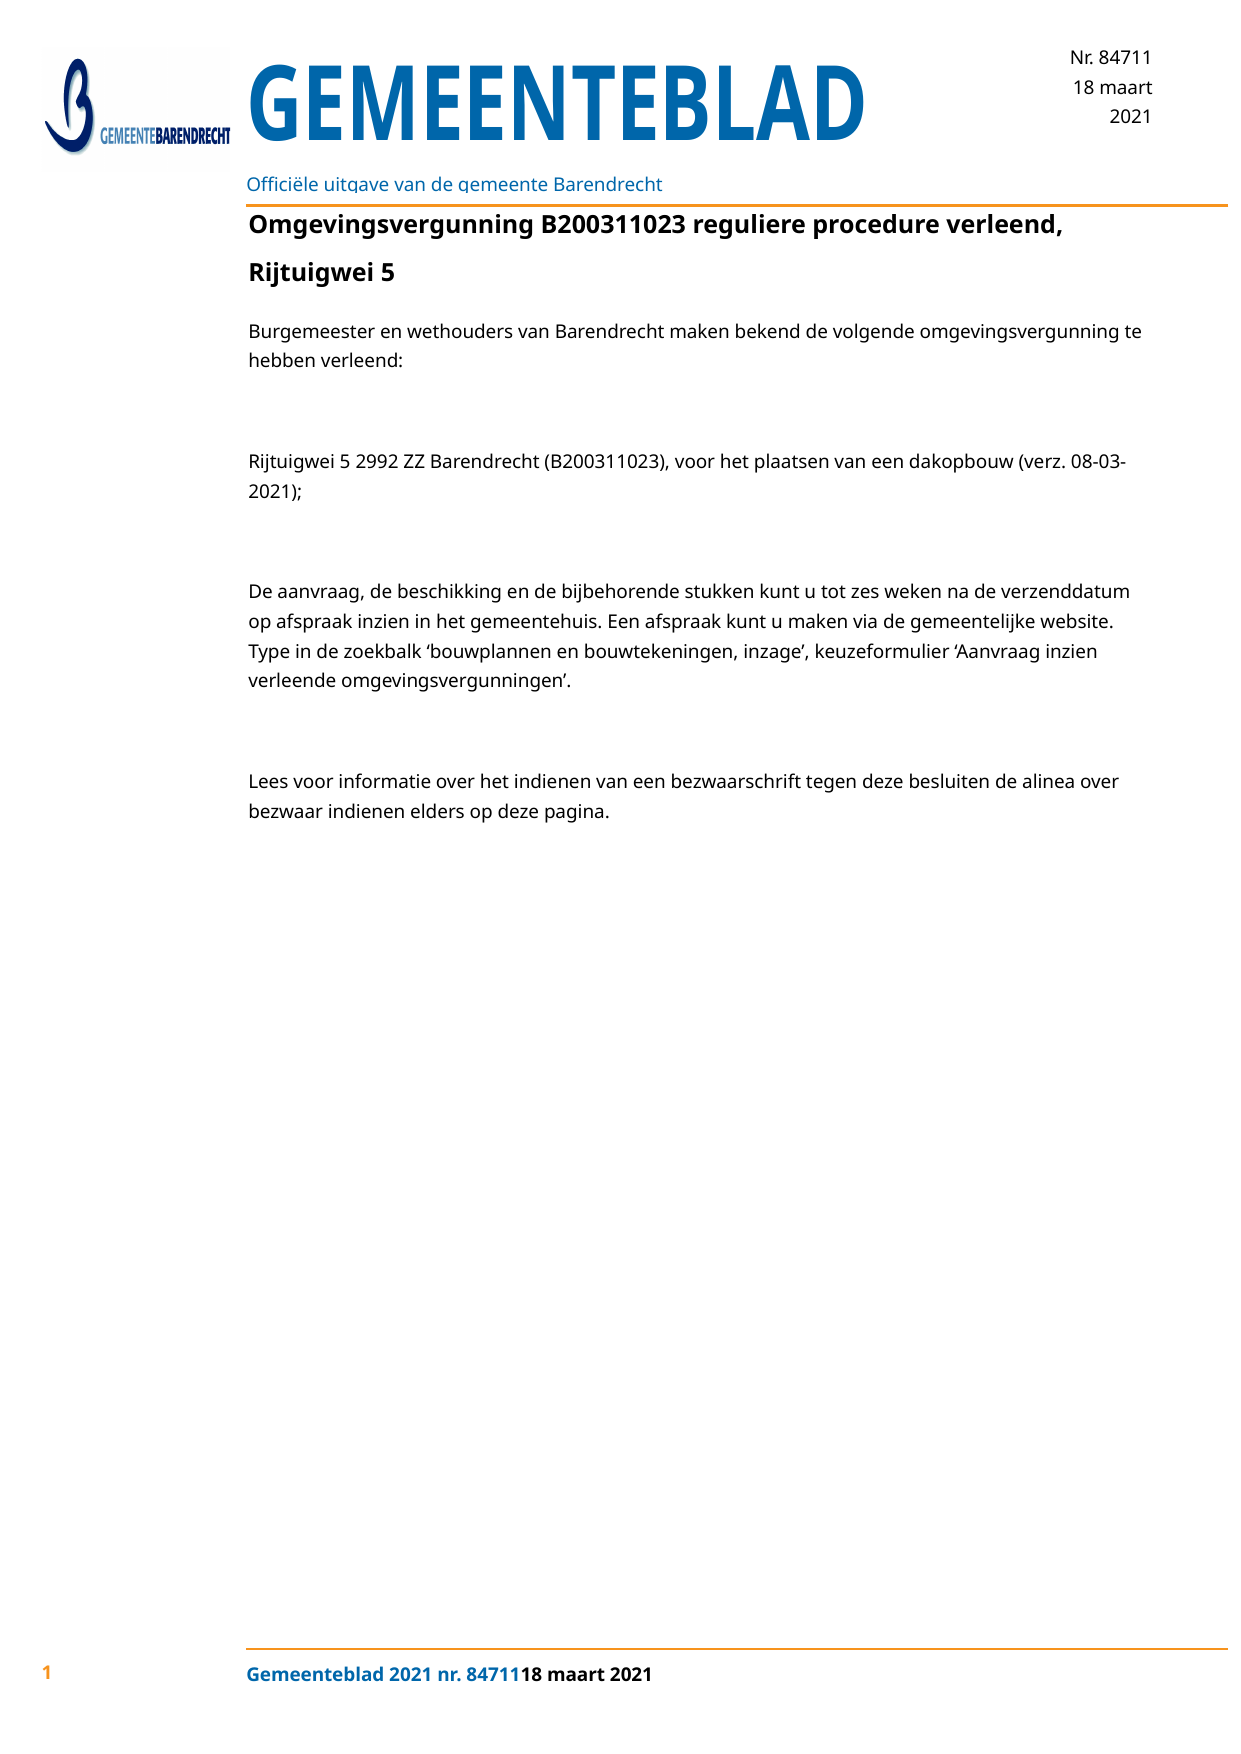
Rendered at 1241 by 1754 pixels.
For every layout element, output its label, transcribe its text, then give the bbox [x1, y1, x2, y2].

text De aanvraag, de beschikking en de bijbehorende stukken kunt u tot zes weken na de verzenddatum op afspraak inzien in het gemeentehuis. Een afspraak kunt u maken via de gemeentelijke website. Type in de zoekbalk ‘bouwplannen en bouwtekeningen, inzage’, keuzeformulier ‘Aanvraag inzien verleende omgevingsvergunningen’. [248, 579, 1152, 693]
text Lees voor informatie over het indienen van een bezwaarschrift tegen deze besluiten de alinea over bezwaar indienen elders op deze pagina. [248, 768, 1152, 824]
text Burgemeester en wethouders van Barendrecht maken bekend de volgende omgevingsvergunning te hebben verleend: [248, 318, 1152, 373]
picture [41, 47, 231, 172]
text Rijtuigwei 5 2992 ZZ Barendrecht (B200311023), voor het plaatsen van een dakopbouw (verz. 08-03-2021); [248, 448, 1152, 504]
text Omgevingsvergunning B200311023 reguliere procedure verleend, Rijtuigwei 5 [248, 207, 1152, 288]
